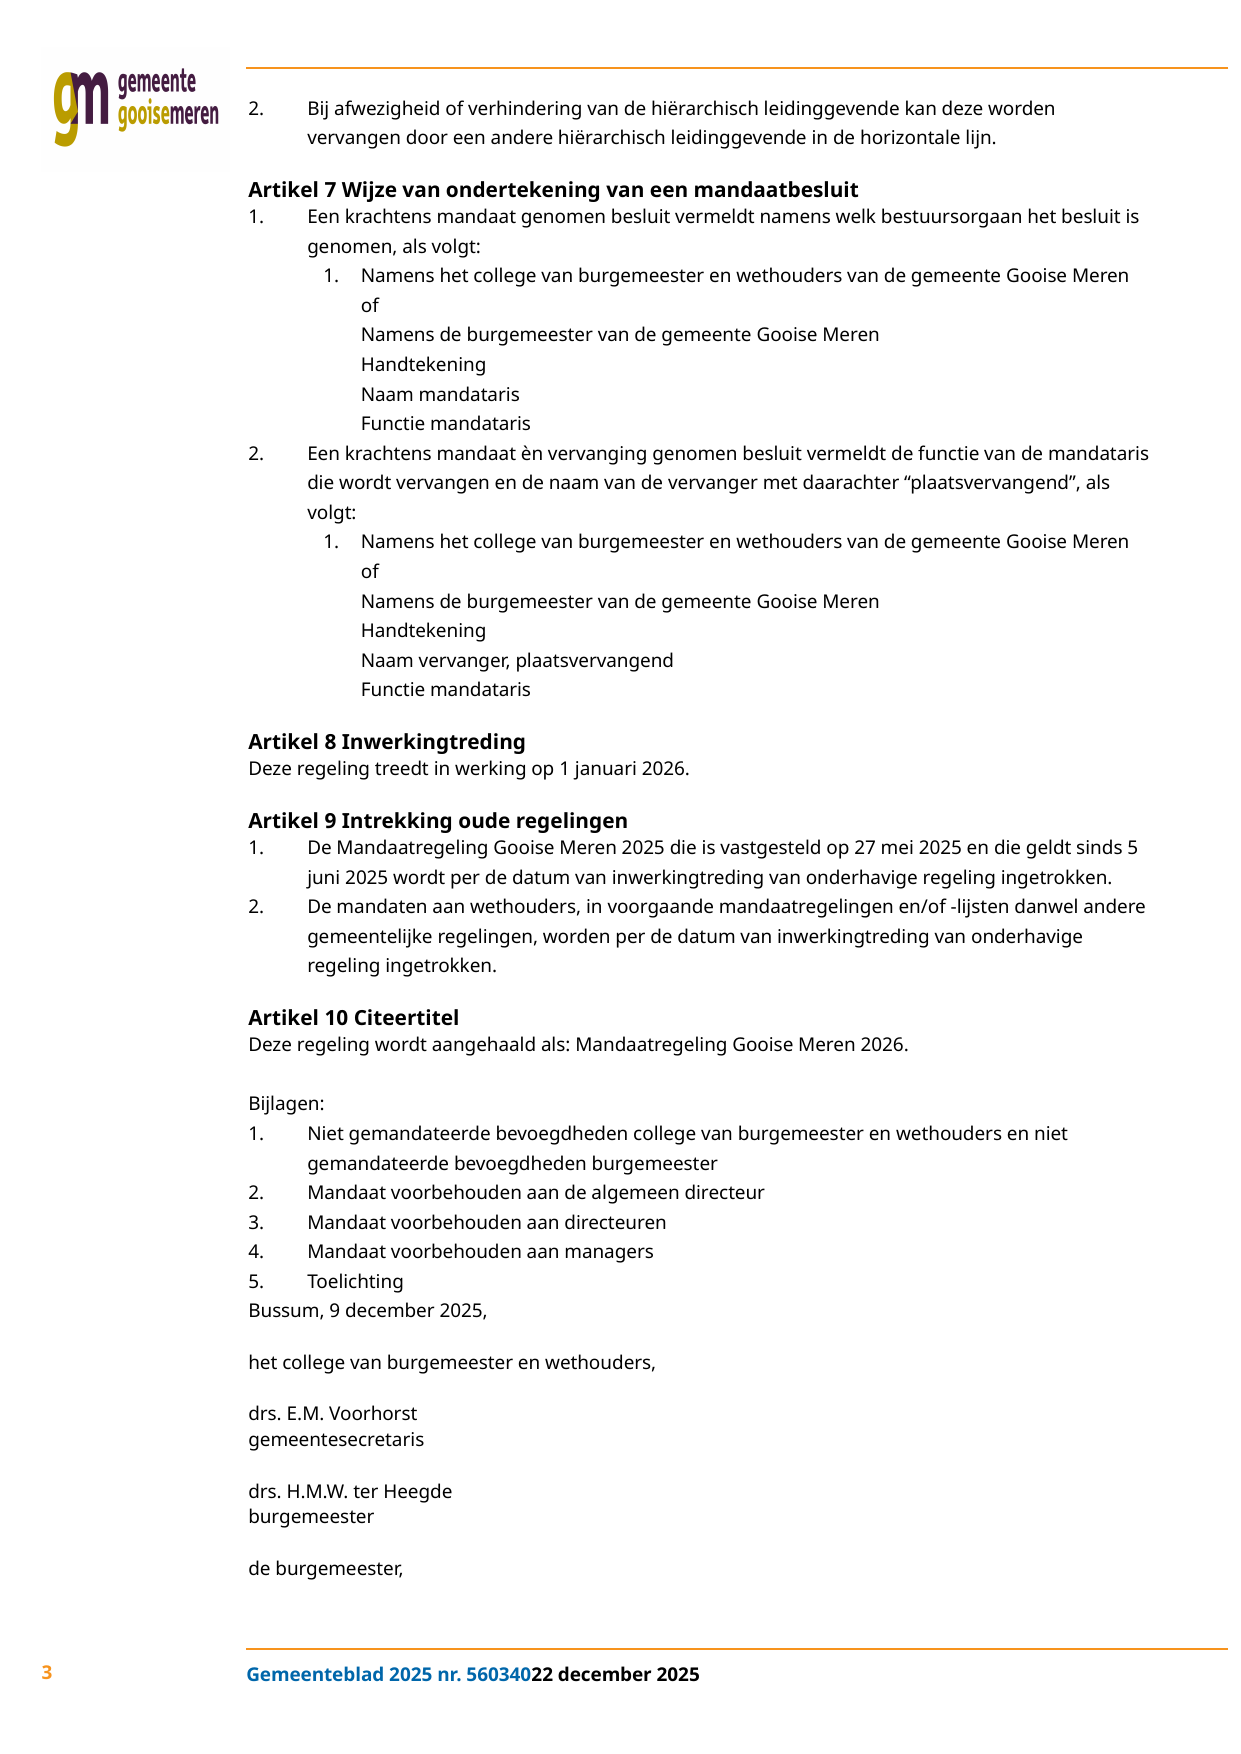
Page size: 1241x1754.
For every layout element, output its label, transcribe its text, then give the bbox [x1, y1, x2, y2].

list Functie mandataris [323, 410, 1152, 436]
text de burgemeester, [248, 1555, 1152, 1581]
list De mandaten aan wethouders, in voorgaande mandaatregelingen en/of -lijsten danwel andere gemeentelijke regelingen, worden per de datum van inwerkingtreding van onderhavige regeling ingetrokken. [248, 893, 1152, 978]
text Artikel 7 Wijze van ondertekening van een mandaatbesluit [248, 175, 1152, 203]
text Artikel 10 Citeertitel [248, 1003, 1152, 1031]
list De Mandaatregeling Gooise Meren 2025 die is vastgesteld op 27 mei 2025 en die geldt sinds 5 juni 2025 wordt per de datum van inwerkingtreding van onderhavige regeling ingetrokken. [248, 834, 1152, 889]
text Deze regeling wordt aangehaald als: Mandaatregeling Gooise Meren 2026. [248, 1031, 1152, 1057]
list Handtekening [323, 351, 1152, 377]
list Een krachtens mandaat genomen besluit vermeldt namens welk bestuursorgaan het besluit is genomen, als volgt: [248, 203, 1152, 258]
text burgemeester [248, 1503, 1152, 1529]
list Functie mandataris [323, 677, 1152, 702]
picture [41, 47, 231, 172]
list Mandaat voorbehouden aan de algemeen directeur [248, 1179, 1152, 1205]
list Namens de burgemeester van de gemeente Gooise Meren [323, 588, 1152, 613]
text drs. H.M.W. ter Heegde [248, 1478, 1152, 1503]
list Bij afwezigheid of verhindering van de hiërarchisch leidinggevende kan deze worden vervangen door een andere hiërarchisch leidinggevende in de horizontale lijn. [248, 95, 1152, 150]
list Een krachtens mandaat èn vervanging genomen besluit vermeldt de functie van de mandataris die wordt vervangen en de naam van de vervanger met daarachter “plaatsvervangend”, als volgt: [248, 440, 1152, 525]
list Mandaat voorbehouden aan directeuren [248, 1209, 1152, 1235]
text het college van burgemeester en wethouders, [248, 1349, 1152, 1375]
list Mandaat voorbehouden aan managers [248, 1238, 1152, 1264]
text drs. E.M. Voorhorst [248, 1401, 1152, 1426]
list Namens het college van burgemeester en wethouders van de gemeente Gooise Meren of [323, 529, 1152, 584]
list Naam vervanger, plaatsvervangend [323, 647, 1152, 673]
list Naam mandataris [323, 381, 1152, 406]
text Artikel 9 Intrekking oude regelingen [248, 806, 1152, 834]
list Niet gemandateerde bevoegdheden college van burgemeester en wethouders en niet gemandateerde bevoegdheden burgemeester [248, 1120, 1152, 1176]
text Bijlagen: [248, 1091, 1152, 1116]
list Namens het college van burgemeester en wethouders van de gemeente Gooise Meren of [323, 262, 1152, 318]
text Deze regeling treedt in werking op 1 januari 2026. [248, 755, 1152, 781]
text gemeentesecretaris [248, 1426, 1152, 1452]
list Handtekening [323, 617, 1152, 643]
list Toelichting [248, 1268, 1152, 1294]
text Bussum, 9 december 2025, [248, 1298, 1152, 1323]
list Namens de burgemeester van de gemeente Gooise Meren [323, 322, 1152, 347]
text Artikel 8 Inwerkingtreding [248, 727, 1152, 755]
